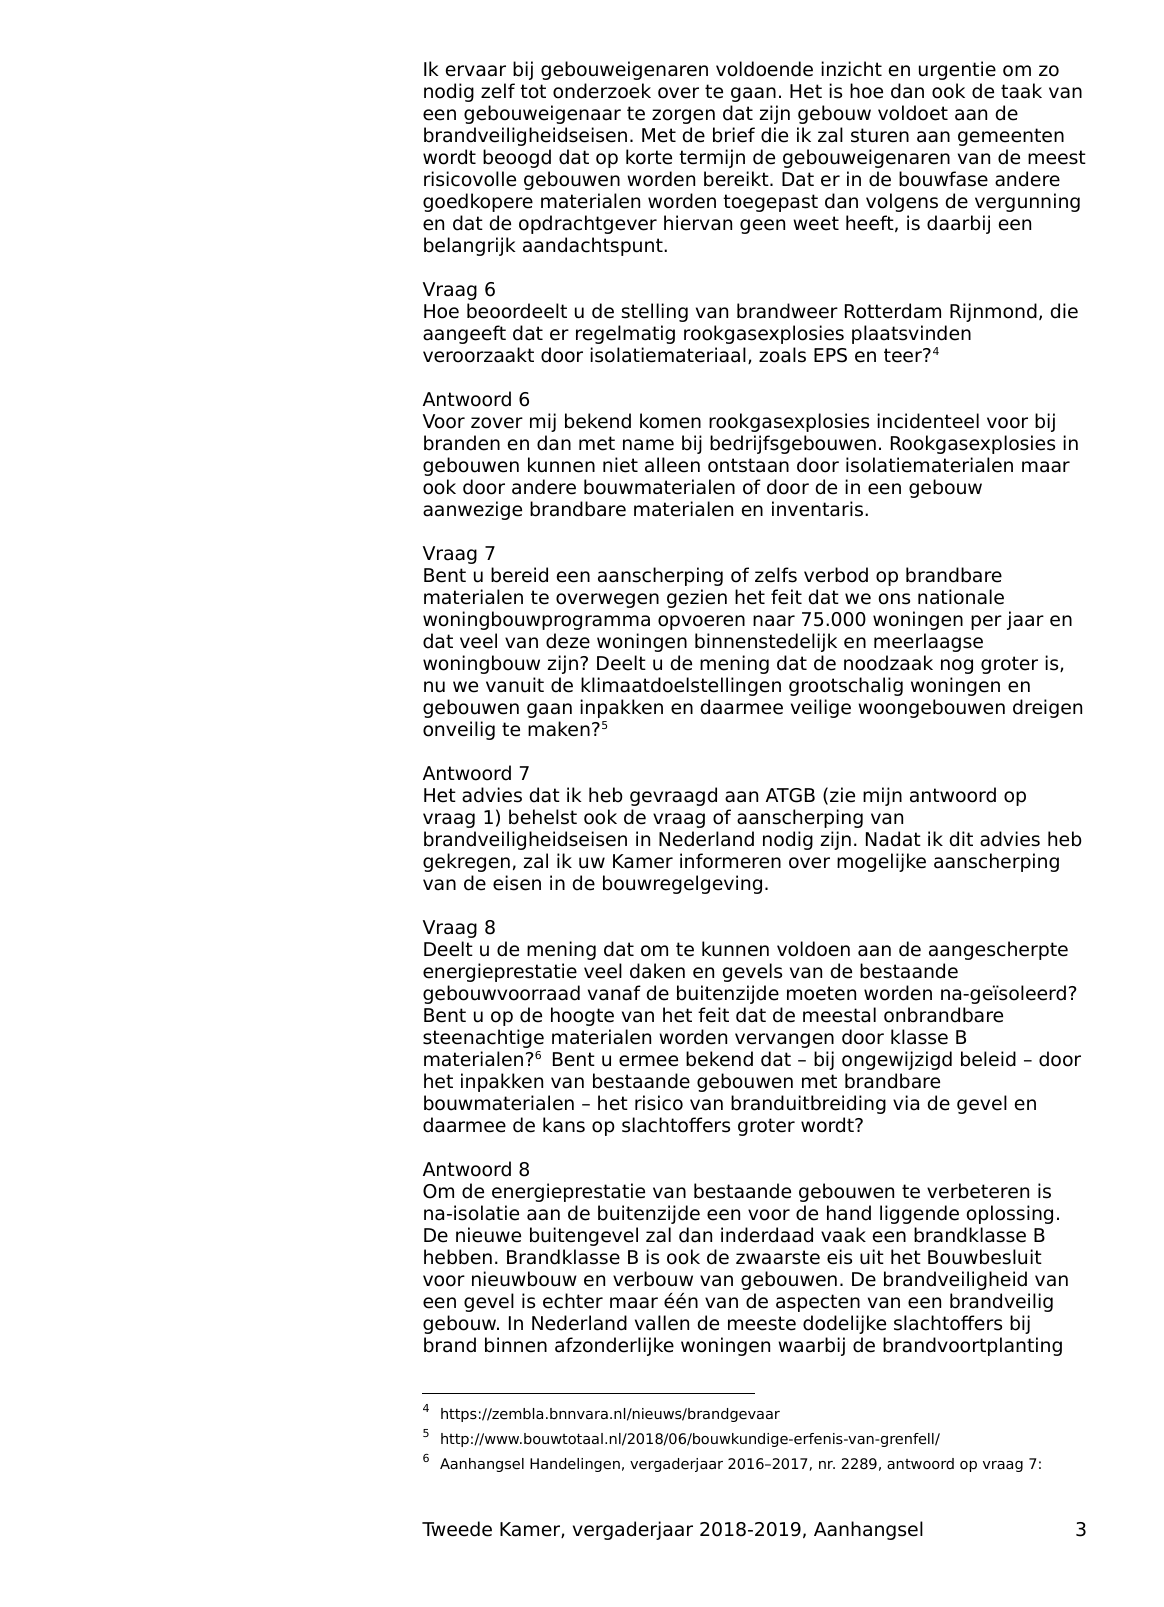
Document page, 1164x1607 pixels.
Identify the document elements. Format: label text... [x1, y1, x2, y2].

text Antwoord 8 [422, 1159, 1087, 1181]
text Ik ervaar bij gebouweigenaren voldoende inzicht en urgentie om zo nodig zelf tot onderzoek over te gaan. Het is hoe dan ook de taak van een gebouweigenaar te zorgen dat zijn gebouw voldoet aan de brandveiligheidseisen. Met de brief die ik zal sturen aan gemeenten wordt beoogd dat op korte termijn de gebouweigenaren van de meest risicovolle gebouwen worden bereikt. Dat er in de bouwfase andere goedkopere materialen worden toegepast dan volgens de vergunning en dat de opdrachtgever hiervan geen weet heeft, is daarbij een belangrijk aandachtspunt. [422, 59, 1087, 257]
text Bent u bereid een aanscherping of zelfs verbod op brandbare materialen te overwegen gezien het feit dat we ons nationale woningbouwprogramma opvoeren naar 75.000 woningen per jaar en dat veel van deze woningen binnenstedelijk en meerlaagse woningbouw zijn? Deelt u de mening dat de noodzaak nog groter is, nu we vanuit de klimaatdoelstellingen grootschalig woningen en gebouwen gaan inpakken en daarmee veilige woongebouwen dreigen onveilig te maken? [422, 565, 1087, 741]
text Om de energieprestatie van bestaande gebouwen te verbeteren is na-isolatie aan de buitenzijde een voor de hand liggende oplossing. De nieuwe buitengevel zal dan inderdaad vaak een brandklasse B hebben. Brandklasse B is ook de zwaarste eis uit het Bouwbesluit voor nieuwbouw en verbouw van gebouwen. De brandveiligheid van een gevel is echter maar één van de aspecten van een brandveilig gebouw. In Nederland vallen de meeste dodelijke slachtoffers bij brand binnen afzonderlijke woningen waarbij de brandvoortplanting [422, 1181, 1087, 1357]
text Deelt u de mening dat om te kunnen voldoen aan de aangescherpte energieprestatie veel daken en gevels van de bestaande gebouwvoorraad vanaf de buitenzijde moeten worden na-geïsoleerd? Bent u op de hoogte van het feit dat de meestal onbrandbare steenachtige materialen worden vervangen door klasse B materialen? Bent u ermee bekend dat – bij ongewijzigd beleid – door het inpakken van bestaande gebouwen met brandbare bouwmaterialen – het risico van branduitbreiding via de gevel en daarmee de kans op slachtoffers groter wordt? [422, 939, 1087, 1137]
text Voor zover mij bekend komen rookgasexplosies incidenteel voor bij branden en dan met name bij bedrijfsgebouwen. Rookgasexplosies in gebouwen kunnen niet alleen ontstaan door isolatiematerialen maar ook door andere bouwmaterialen of door de in een gebouw aanwezige brandbare materialen en inventaris. [422, 411, 1087, 521]
text https://zembla.bnnvara.nl/nieuws/brandgevaar [422, 1402, 1087, 1424]
text http://www.bouwtotaal.nl/2018/06/bouwkundige-erfenis-van-grenfell/ [422, 1427, 1087, 1449]
text Vraag 8 [422, 917, 1087, 939]
text Antwoord 7 [422, 763, 1087, 785]
text Het advies dat ik heb gevraagd aan ATGB (zie mijn antwoord op vraag 1) behelst ook de vraag of aanscherping van brandveiligheidseisen in Nederland nodig zijn. Nadat ik dit advies heb gekregen, zal ik uw Kamer informeren over mogelijke aanscherping van de eisen in de bouwregelgeving. [422, 785, 1087, 895]
text Aanhangsel Handelingen, vergaderjaar 2016–2017, nr. 2289, antwoord op vraag 7: [422, 1452, 1087, 1474]
text Vraag 7 [422, 543, 1087, 565]
text Hoe beoordeelt u de stelling van brandweer Rotterdam Rijnmond, die aangeeft dat er regelmatig rookgasexplosies plaatsvinden veroorzaakt door isolatiemateriaal, zoals EPS en teer? [422, 301, 1087, 367]
text Antwoord 6 [422, 389, 1087, 411]
text Vraag 6 [422, 279, 1087, 301]
